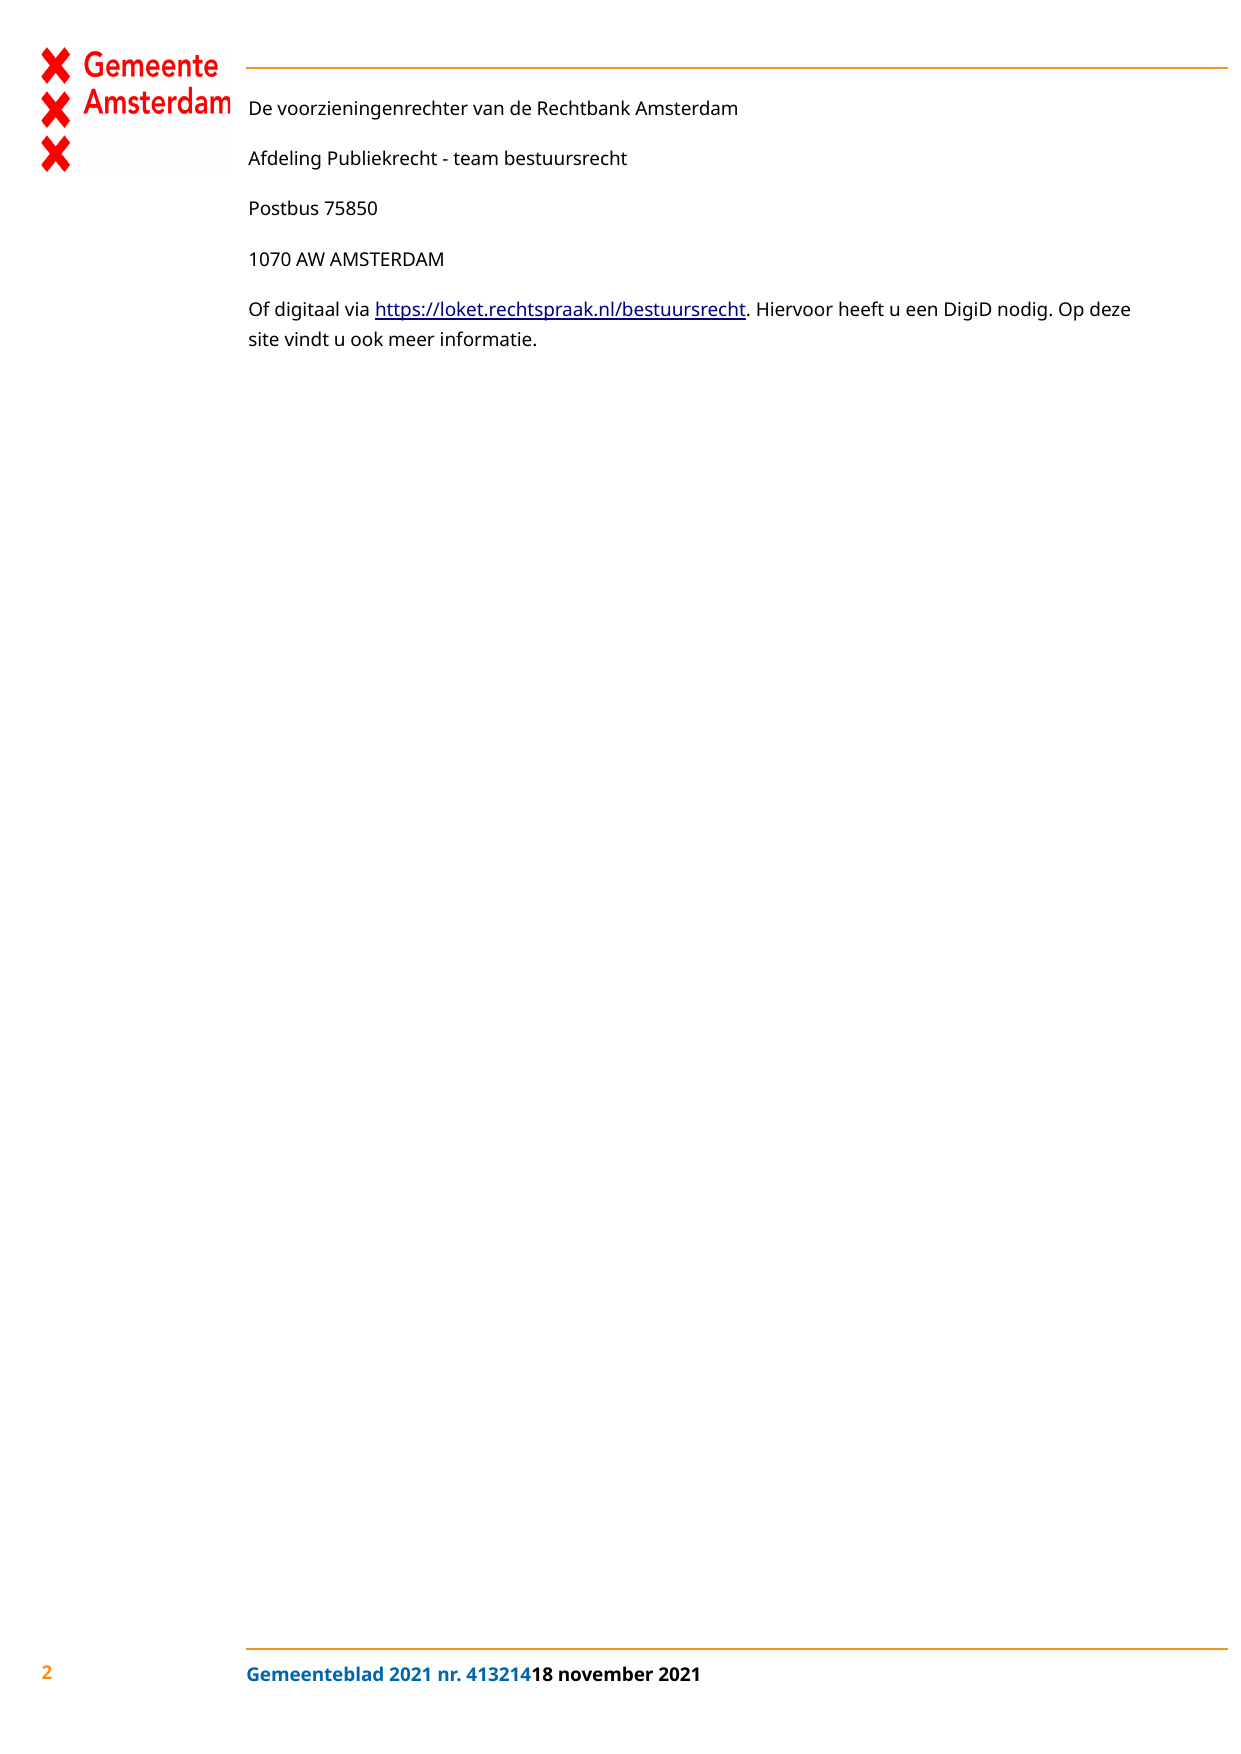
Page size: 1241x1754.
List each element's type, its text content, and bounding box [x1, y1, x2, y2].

picture [41, 47, 231, 172]
text Of digitaal via https://loket.rechtspraak.nl/bestuursrecht. Hiervoor heeft u een DigiD nodig. Op deze site vindt u ook meer informatie. [248, 296, 1152, 352]
text De voorzieningenrechter van de Rechtbank Amsterdam [248, 95, 1152, 121]
text 1070 AW AMSTERDAM [248, 246, 1152, 272]
text Postbus 75850 [248, 196, 1152, 221]
text Afdeling Publiekrecht - team bestuursrecht [248, 145, 1152, 171]
